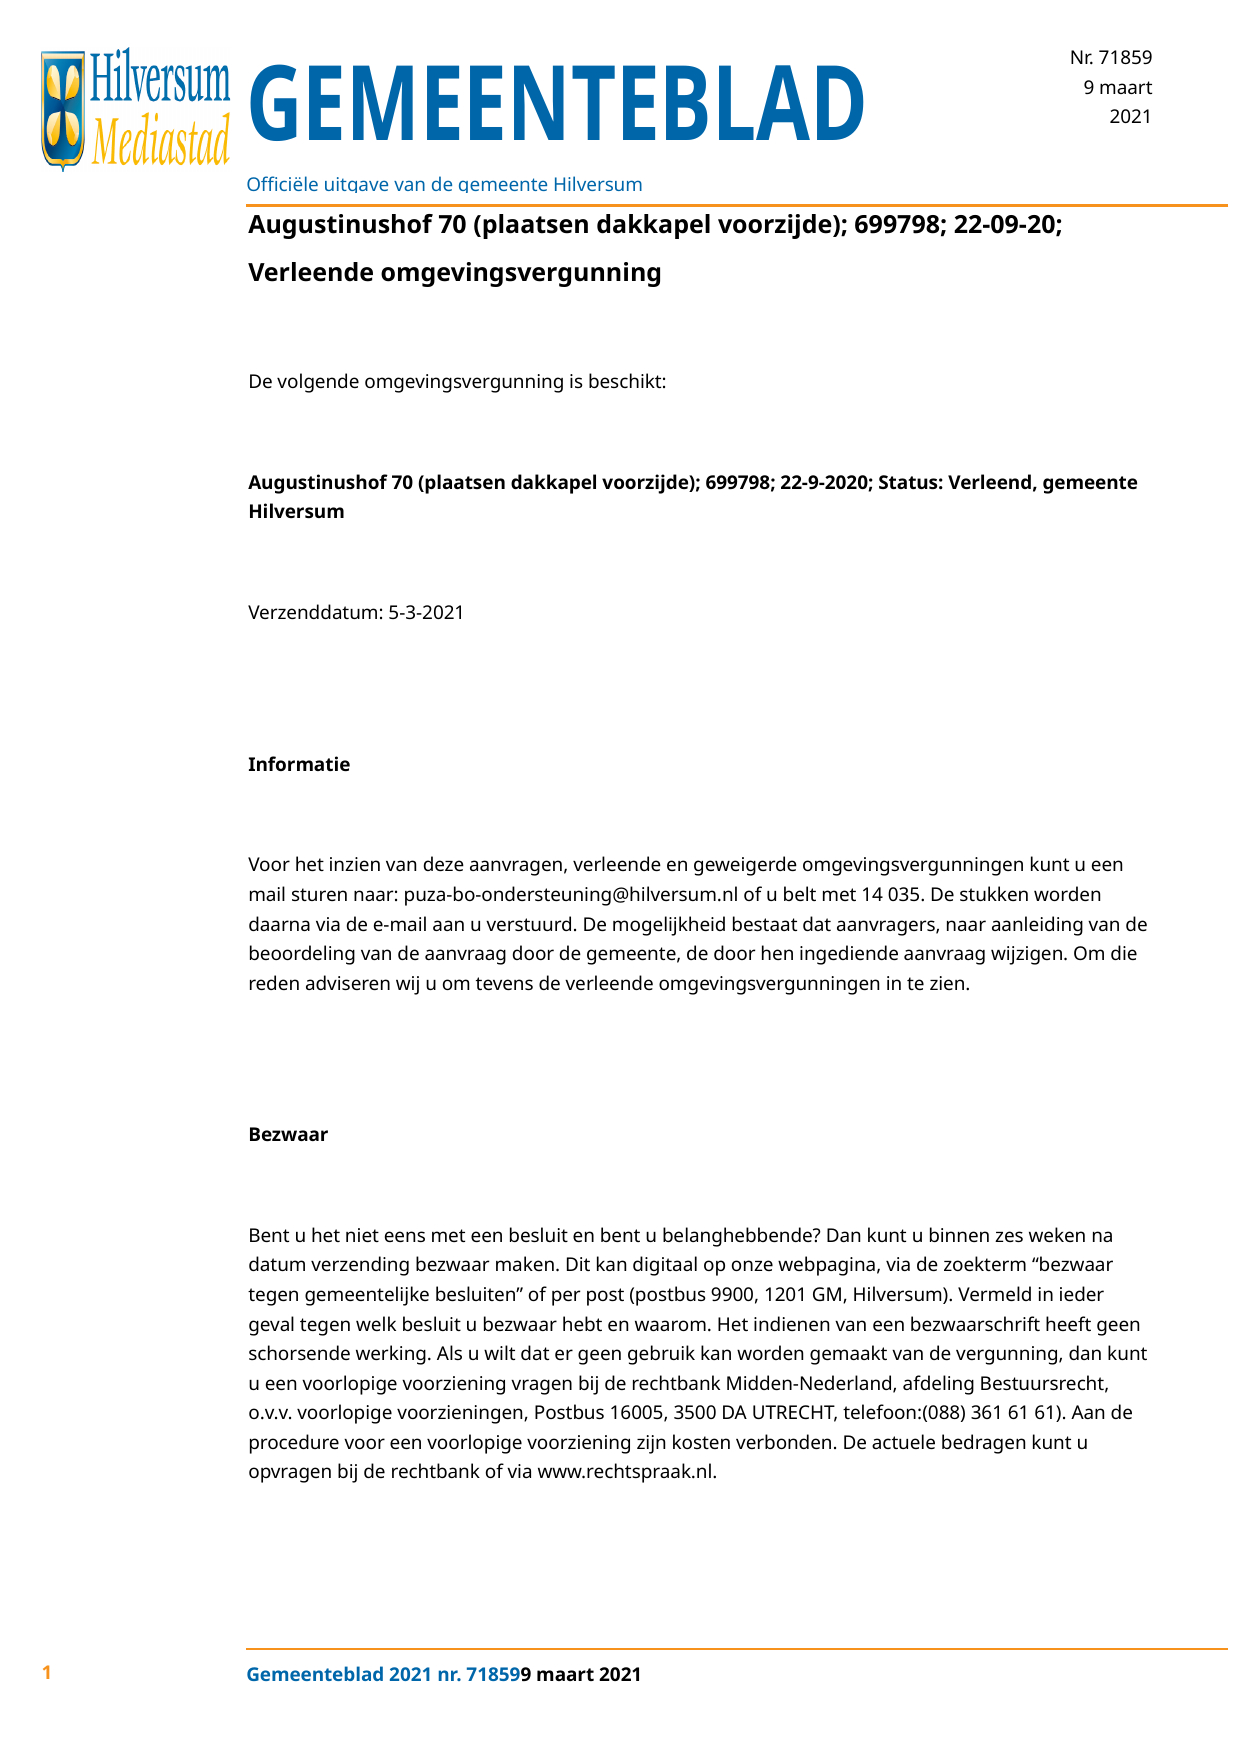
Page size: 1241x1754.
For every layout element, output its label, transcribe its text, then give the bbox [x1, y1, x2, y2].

text Bezwaar [248, 1121, 1152, 1147]
picture [41, 47, 231, 172]
text Bent u het niet eens met een besluit en bent u belanghebbende? Dan kunt u binnen zes weken na datum verzending bezwaar maken. Dit kan digitaal op onze webpagina, via de zoekterm “bezwaar tegen gemeentelijke besluiten” of per post (postbus 9900, 1201 GM, Hilversum). Vermeld in ieder geval tegen welk besluit u bezwaar hebt en waarom. Het indienen van een bezwaarschrift heeft geen schorsende werking. Als u wilt dat er geen gebruik kan worden gemaakt van de vergunning, dan kunt u een voorlopige voorziening vragen bij de rechtbank Midden-Nederland, afdeling Bestuursrecht, o.v.v. voorlopige voorzieningen, Postbus 16005, 3500 DA UTRECHT, telefoon:(088) 361 61 61). Aan de procedure voor een voorlopige voorziening zijn kosten verbonden. De actuele bedragen kunt u opvragen bij de rechtbank of via www.rechtspraak.nl. [248, 1222, 1152, 1484]
text Voor het inzien van deze aanvragen, verleende en geweigerde omgevingsvergunningen kunt u een mail sturen naar: puza-bo-ondersteuning@hilversum.nl of u belt met 14 035. De stukken worden daarna via de e-mail aan u verstuurd. De mogelijkheid bestaat dat aanvragers, naar aanleiding van de beoordeling van de aanvraag door de gemeente, de door hen ingediende aanvraag wijzigen. Om die reden adviseren wij u om tevens de verleende omgevingsvergunningen in te zien. [248, 852, 1152, 996]
text De volgende omgevingsvergunning is beschikt: [248, 368, 1152, 394]
text Augustinushof 70 (plaatsen dakkapel voorzijde); 699798; 22-9-2020; Status: Verleend, gemeente Hilversum [248, 469, 1152, 524]
text Augustinushof 70 (plaatsen dakkapel voorzijde); 699798; 22-09-20; Verleende omgevingsvergunning [248, 207, 1152, 288]
text Informatie [248, 751, 1152, 777]
text Verzenddatum: 5-3-2021 [248, 599, 1152, 625]
